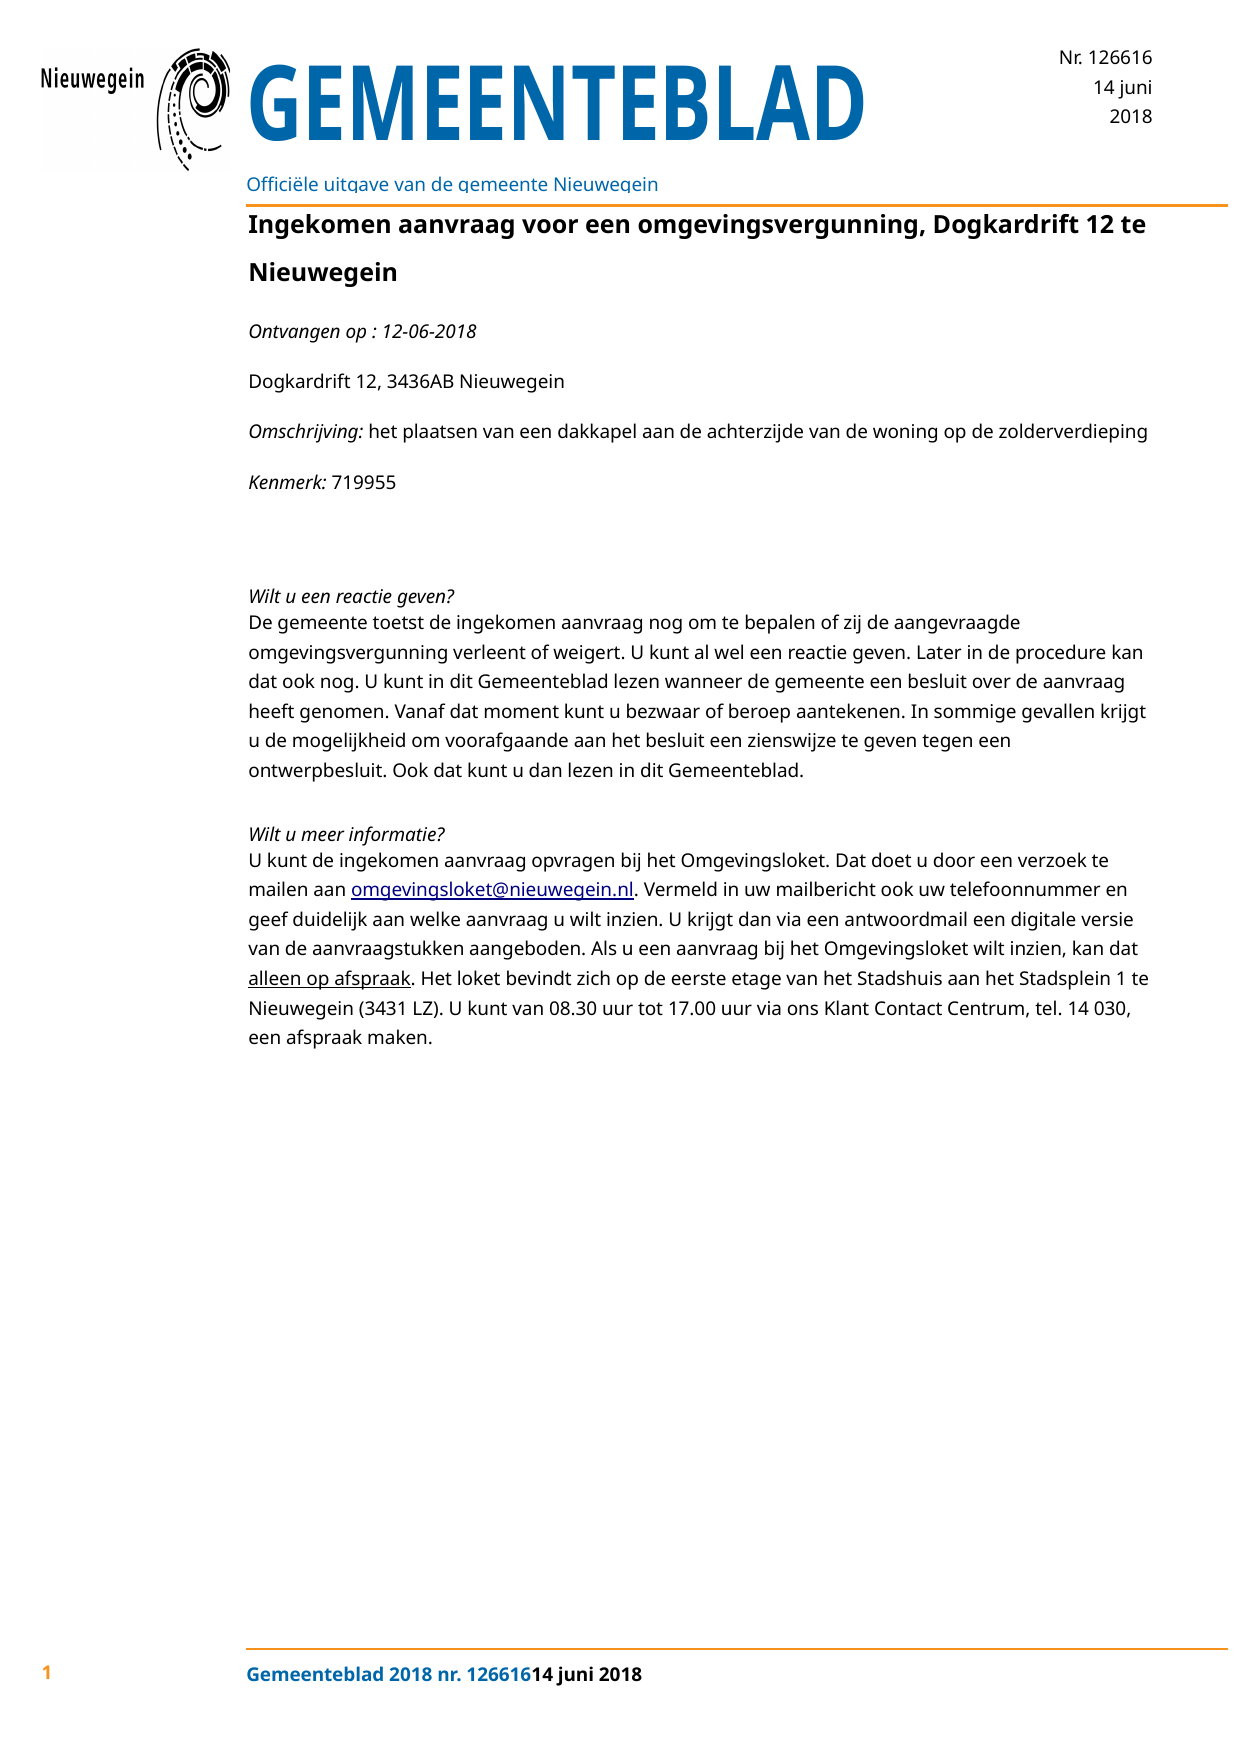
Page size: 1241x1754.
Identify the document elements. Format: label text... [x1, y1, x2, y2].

text De gemeente toetst de ingekomen aanvraag nog om te bepalen of zij de aangevraagde omgevingsvergunning verleent of weigert. U kunt al wel een reactie geven. Later in de procedure kan dat ook nog. U kunt in dit Gemeenteblad lezen wanneer de gemeente een besluit over de aanvraag heeft genomen. Vanaf dat moment kunt u bezwaar of beroep aantekenen. In sommige gevallen krijgt u de mogelijkheid om voorafgaande aan het besluit een zienswijze te geven tegen een ontwerpbesluit. Ook dat kunt u dan lezen in dit Gemeenteblad. [248, 609, 1152, 783]
picture [41, 47, 231, 172]
text Wilt u meer informatie? [248, 821, 1152, 847]
text Kenmerk: 719955 [248, 469, 1152, 495]
text Wilt u een reactie geven? [248, 583, 1152, 609]
text Ontvangen op : 12-06-2018 [248, 318, 1152, 344]
text Dogkardrift 12, 3436AB Nieuwegein [248, 368, 1152, 394]
text U kunt de ingekomen aanvraag opvragen bij het Omgevingsloket. Dat doet u door een verzoek te mailen aan omgevingsloket@nieuwegein.nl. Vermeld in uw mailbericht ook uw telefoonnummer en geef duidelijk aan welke aanvraag u wilt inzien. U krijgt dan via een antwoordmail een digitale versie van de aanvraagstukken aangeboden. Als u een aanvraag bij het Omgevingsloket wilt inzien, kan dat alleen op afspraak. Het loket bevindt zich op de eerste etage van het Stadshuis aan het Stadsplein 1 te Nieuwegein (3431 LZ). U kunt van 08.30 uur tot 17.00 uur via ons Klant Contact Centrum, tel. 14 030, een afspraak maken. [248, 847, 1152, 1050]
text Omschrijving: het plaatsen van een dakkapel aan de achterzijde van de woning op de zolderverdieping [248, 419, 1152, 444]
text Ingekomen aanvraag voor een omgevingsvergunning, Dogkardrift 12 te Nieuwegein [248, 207, 1152, 288]
